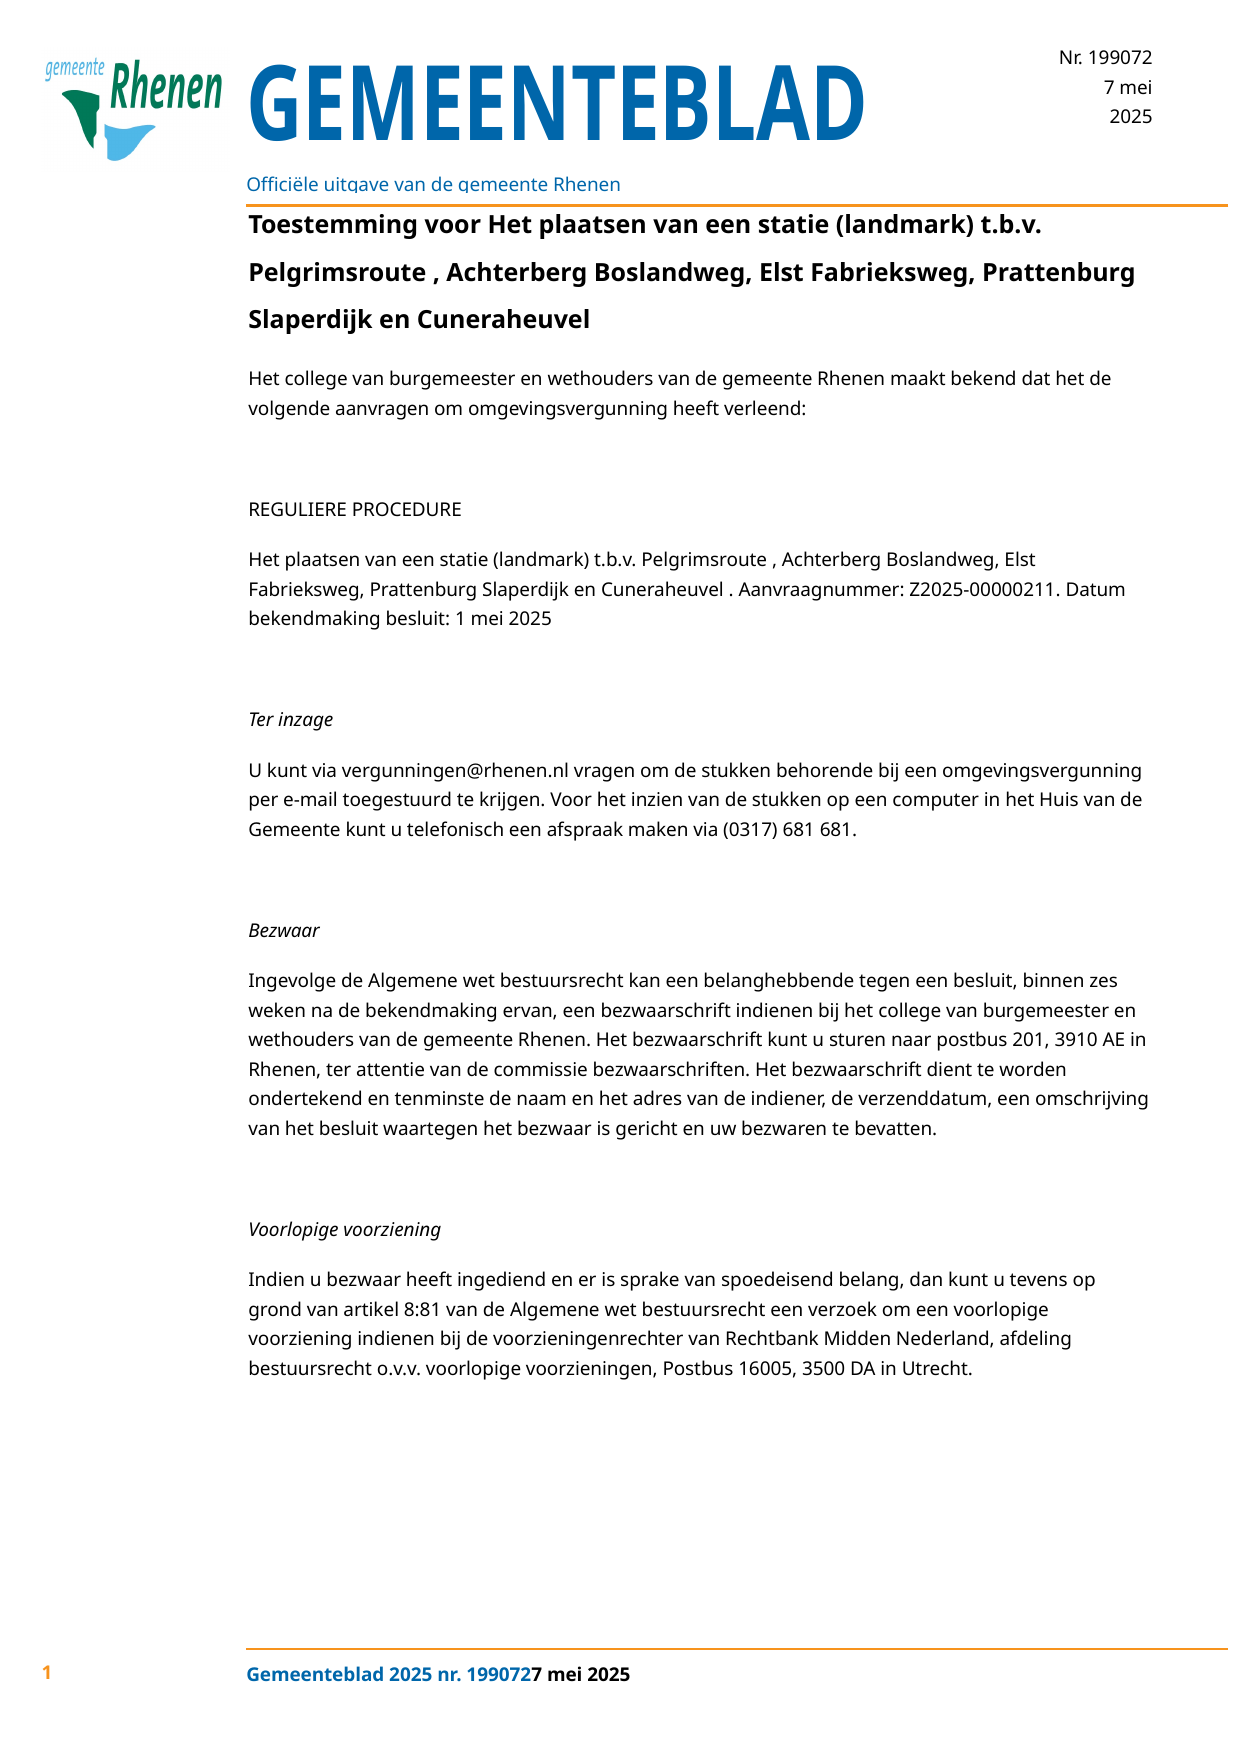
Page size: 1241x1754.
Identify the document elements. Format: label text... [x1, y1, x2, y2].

text Toestemming voor Het plaatsen van een statie (landmark) t.b.v. Pelgrimsroute , Achterberg Boslandweg, Elst Fabrieksweg, Prattenburg Slaperdijk en Cuneraheuvel [248, 207, 1152, 336]
text REGULIERE PROCEDURE [248, 496, 1152, 522]
picture [41, 47, 231, 172]
text Bezwaar [248, 917, 1152, 942]
text Ingevolge de Algemene wet bestuursrecht kan een belanghebbende tegen een besluit, binnen zes weken na de bekendmaking ervan, een bezwaarschrift indienen bij het college van burgemeester en wethouders van de gemeente Rhenen. Het bezwaarschrift kunt u sturen naar postbus 201, 3910 AE in Rhenen, ter attentie van de commissie bezwaarschriften. Het bezwaarschrift dient te worden ondertekend en tenminste de naam en het adres van de indiener, de verzenddatum, een omschrijving van het besluit waartegen het bezwaar is gericht en uw bezwaren te bevatten. [248, 967, 1152, 1141]
text Het plaatsen van een statie (landmark) t.b.v. Pelgrimsroute , Achterberg Boslandweg, Elst Fabrieksweg, Prattenburg Slaperdijk en Cuneraheuvel . Aanvraagnummer: Z2025-00000211. Datum bekendmaking besluit: 1 mei 2025 [248, 546, 1152, 631]
text Ter inzage [248, 706, 1152, 732]
text Indien u bezwaar heeft ingediend en er is sprake van spoedeisend belang, dan kunt u tevens op grond van artikel 8:81 van de Algemene wet bestuursrecht een verzoek om een voorlopige voorziening indienen bij de voorzieningenrechter van Rechtbank Midden Nederland, afdeling bestuursrecht o.v.v. voorlopige voorzieningen, Postbus 16005, 3500 DA in Utrecht. [248, 1266, 1152, 1381]
text Voorlopige voorziening [248, 1216, 1152, 1242]
text Het college van burgemeester en wethouders van de gemeente Rhenen maakt bekend dat het de volgende aanvragen om omgevingsvergunning heeft verleend: [248, 366, 1152, 421]
text U kunt via vergunningen@rhenen.nl vragen om de stukken behorende bij een omgevingsvergunning per e-mail toegestuurd te krijgen. Voor het inzien van de stukken op een computer in het Huis van de Gemeente kunt u telefonisch een afspraak maken via (0317) 681 681. [248, 757, 1152, 842]
